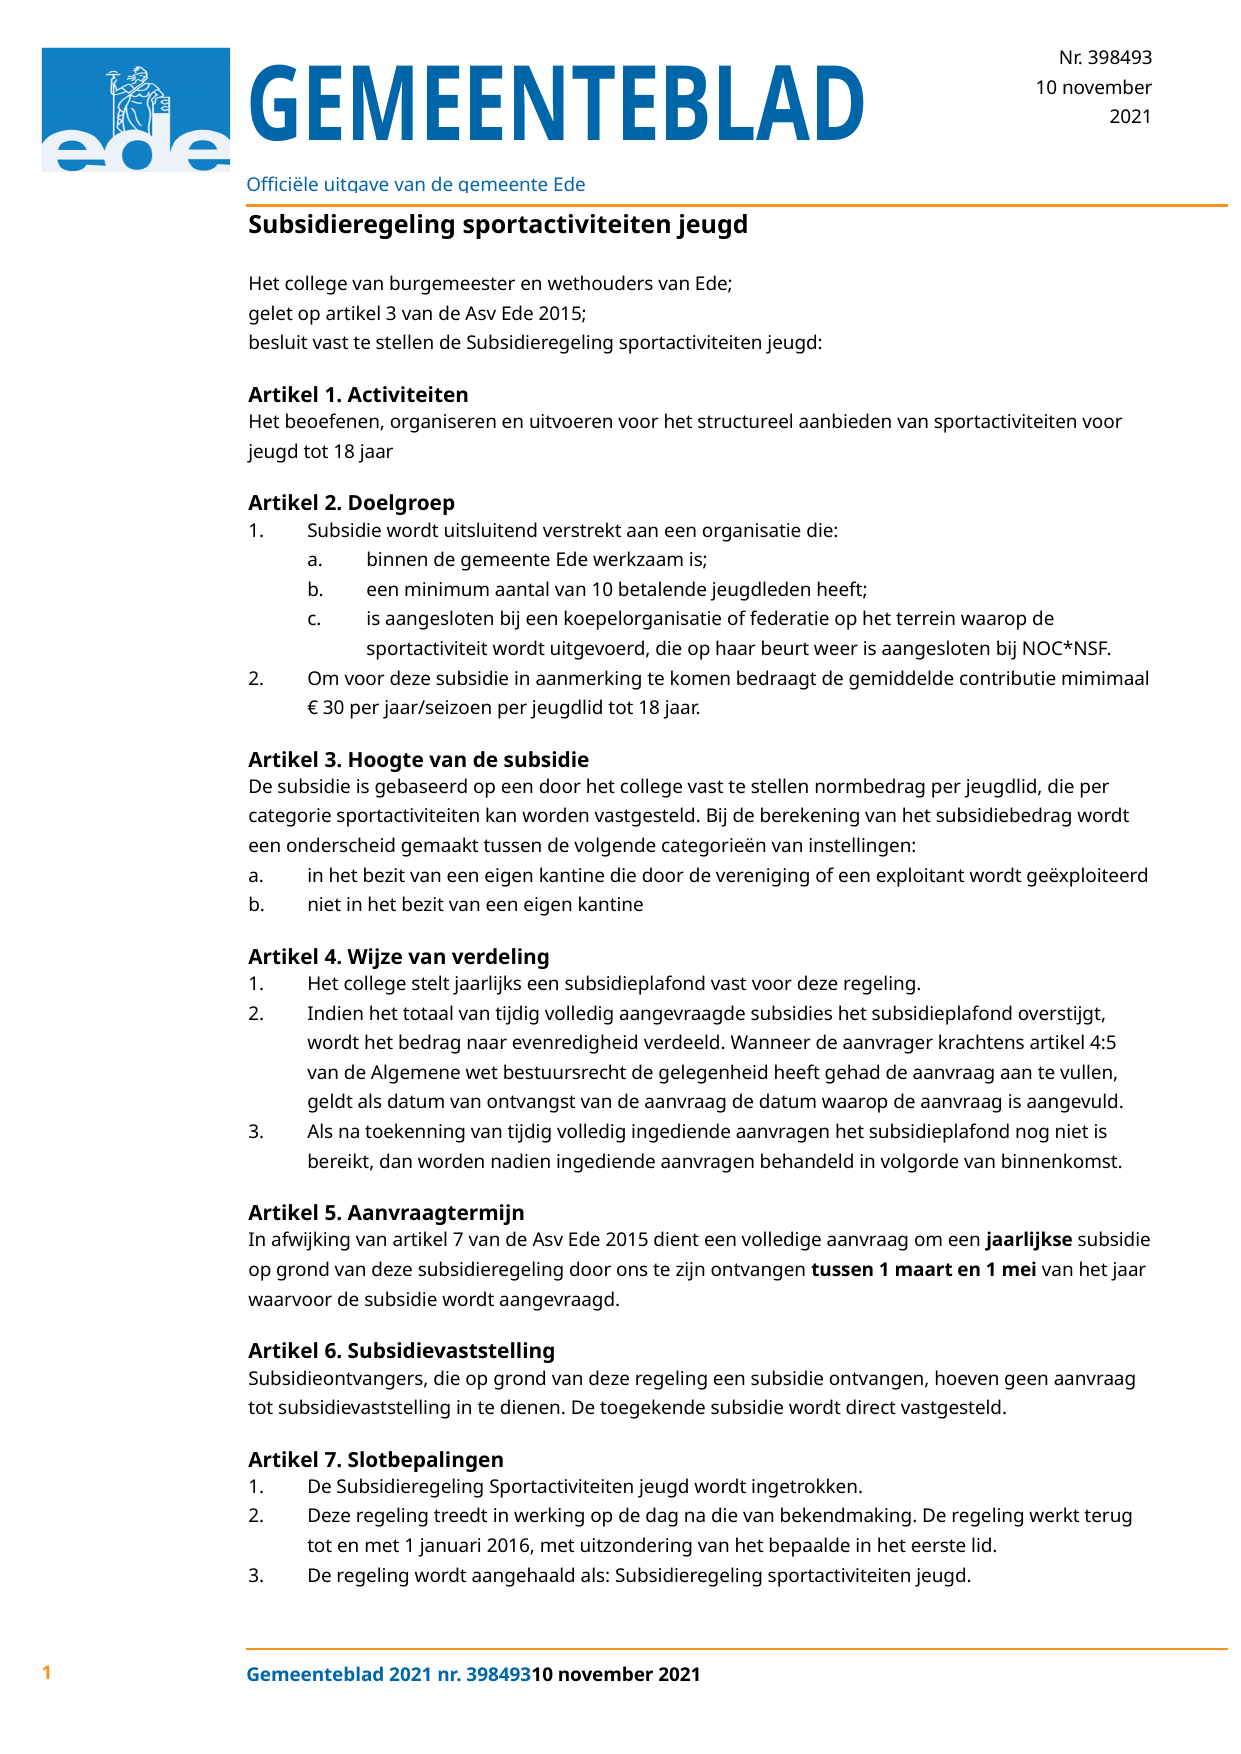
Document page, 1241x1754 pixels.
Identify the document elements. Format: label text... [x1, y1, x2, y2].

text Artikel 5. Aanvraagtermijn [248, 1198, 1152, 1227]
text Subsidieregeling sportactiviteiten jeugd [248, 207, 1152, 241]
list niet in het bezit van een eigen kantine [248, 891, 1152, 917]
text Artikel 2. Doelgroep [248, 488, 1152, 517]
text Het college van burgemeester en wethouders van Ede; [248, 270, 1152, 296]
list De Subsidieregeling Sportactiviteiten jeugd wordt ingetrokken. [248, 1473, 1152, 1499]
text Artikel 4. Wijze van verdeling [248, 942, 1152, 970]
list Deze regeling treedt in werking op de dag na die van bekendmaking. De regeling werkt terug tot en met 1 januari 2016, met uitzondering van het bepaalde in het eerste lid. [248, 1503, 1152, 1558]
text besluit vast te stellen de Subsidieregeling sportactiviteiten jeugd: [248, 329, 1152, 355]
text Subsidieontvangers, die op grond van deze regeling een subsidie ontvangen, hoeven geen aanvraag tot subsidievaststelling in te dienen. De toegekende subsidie wordt direct vastgesteld. [248, 1365, 1152, 1420]
text De subsidie is gebaseerd op een door het college vast te stellen normbedrag per jeugdlid, die per categorie sportactiviteiten kan worden vastgesteld. Bij de berekening van het subsidiebedrag wordt een onderscheid gemaakt tussen de volgende categorieën van instellingen: [248, 773, 1152, 858]
list in het bezit van een eigen kantine die door de vereniging of een exploitant wordt geëxploiteerd [248, 862, 1152, 888]
list binnen de gemeente Ede werkzaam is; [307, 546, 1152, 572]
list De regeling wordt aangehaald als: Subsidieregeling sportactiviteiten jeugd. [248, 1562, 1152, 1588]
text Artikel 3. Hoogte van de subsidie [248, 745, 1152, 773]
list is aangesloten bij een koepelorganisatie of federatie op het terrein waarop de sportactiviteit wordt uitgevoerd, die op haar beurt weer is aangesloten bij NOC*NSF. [307, 606, 1152, 661]
picture [41, 47, 231, 172]
list Subsidie wordt uitsluitend verstrekt aan een organisatie die: [248, 517, 1152, 542]
text Artikel 6. Subsidievaststelling [248, 1336, 1152, 1365]
text Artikel 1. Activiteiten [248, 380, 1152, 408]
list een minimum aantal van 10 betalende jeugdleden heeft; [307, 576, 1152, 602]
list Indien het totaal van tijdig volledig aangevraagde subsidies het subsidieplafond overstijgt, wordt het bedrag naar evenredigheid verdeeld. Wanneer de aanvrager krachtens artikel 4:5 van de Algemene wet bestuursrecht de gelegenheid heeft gehad de aanvraag aan te vullen, geldt als datum van ontvangst van de aanvraag de datum waarop de aanvraag is aangevuld. [248, 1000, 1152, 1114]
text Artikel 7. Slotbepalingen [248, 1445, 1152, 1473]
list Het college stelt jaarlijks een subsidieplafond vast voor deze regeling. [248, 970, 1152, 996]
text gelet op artikel 3 van de Asv Ede 2015; [248, 300, 1152, 326]
list Om voor deze subsidie in aanmerking te komen bedraagt de gemiddelde contributie mimimaal € 30 per jaar/seizoen per jeugdlid tot 18 jaar. [248, 665, 1152, 720]
list Als na toekenning van tijdig volledig ingediende aanvragen het subsidieplafond nog niet is bereikt, dan worden nadien ingediende aanvragen behandeld in volgorde van binnenkomst. [248, 1118, 1152, 1173]
text In afwijking van artikel 7 van de Asv Ede 2015 dient een volledige aanvraag om een jaarlijkse subsidie op grond van deze subsidieregeling door ons te zijn ontvangen tussen 1 maart en 1 mei van het jaar waarvoor de subsidie wordt aangevraagd. [248, 1227, 1152, 1312]
text Het beoefenen, organiseren en uitvoeren voor het structureel aanbieden van sportactiviteiten voor jeugd tot 18 jaar [248, 408, 1152, 464]
